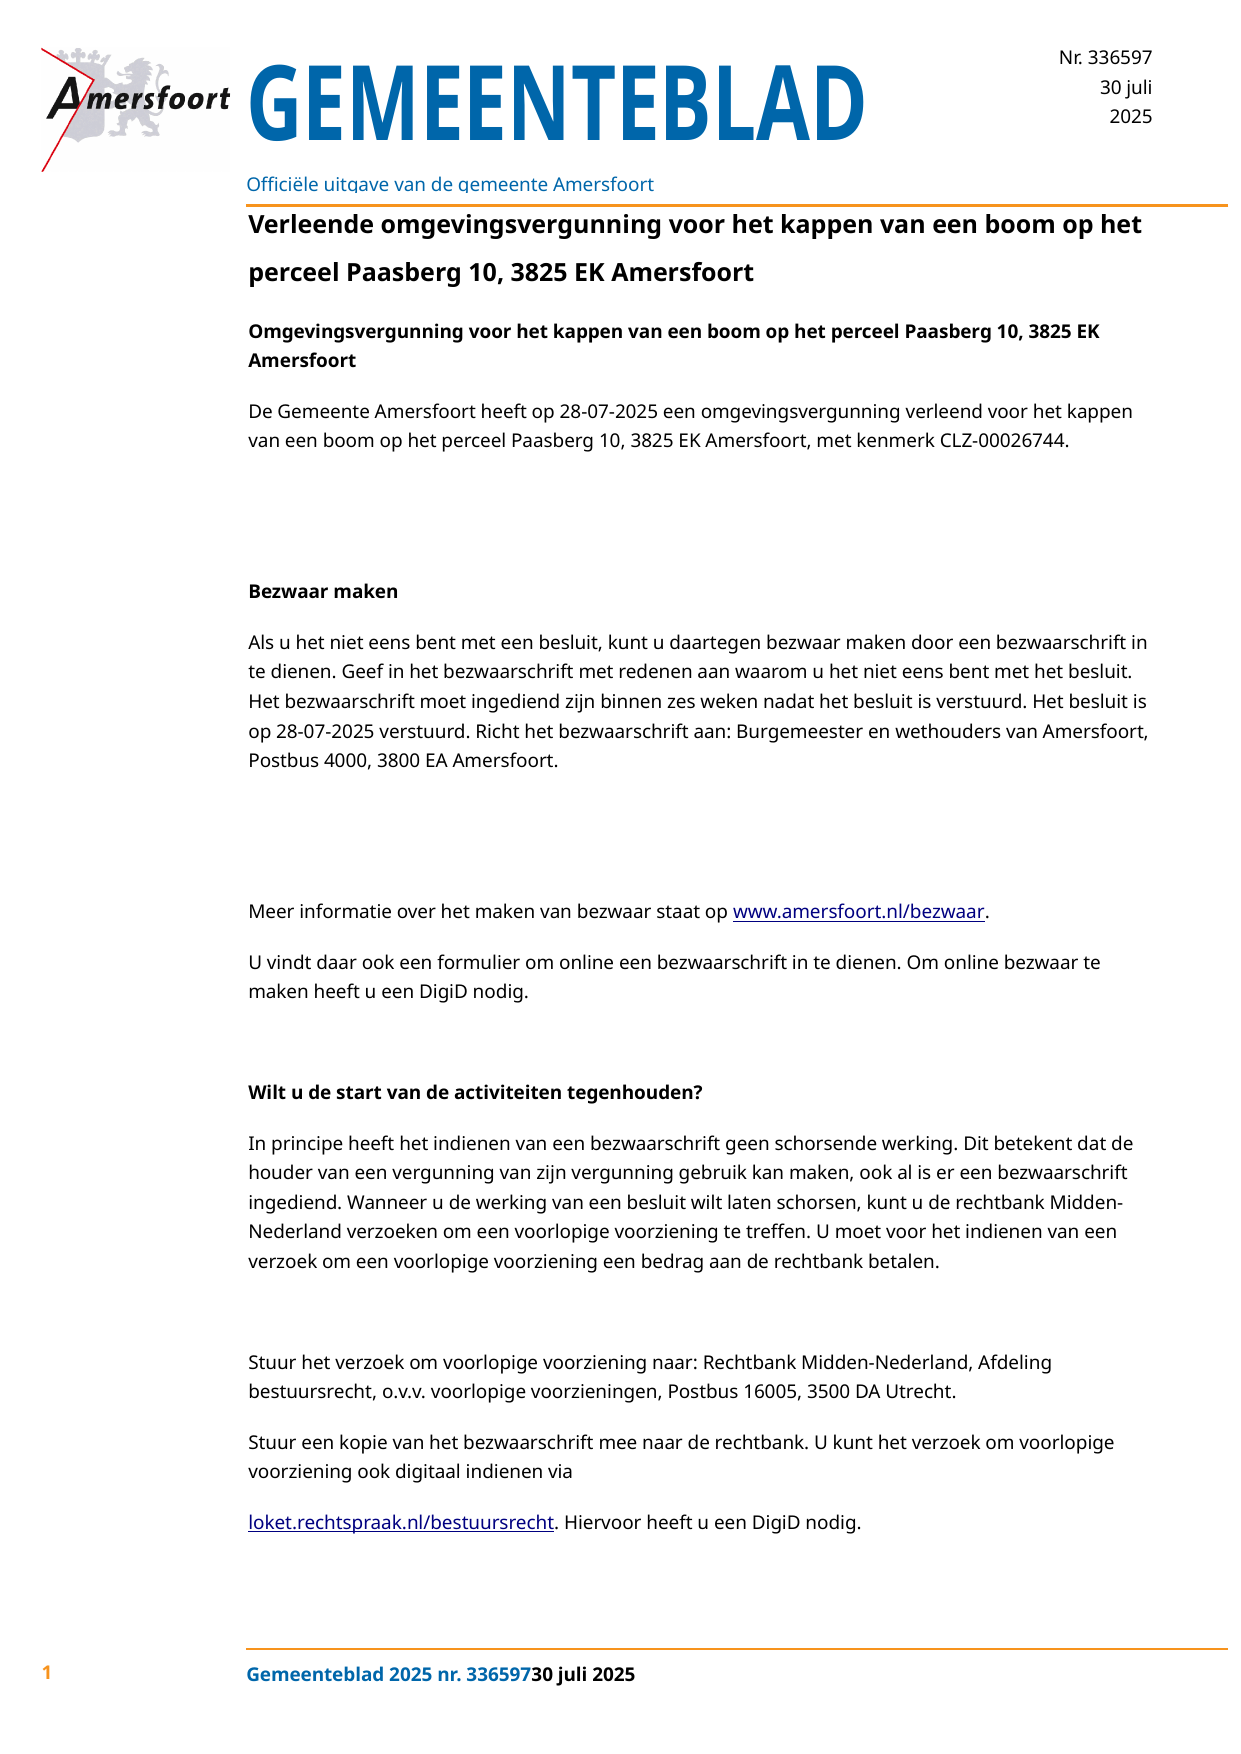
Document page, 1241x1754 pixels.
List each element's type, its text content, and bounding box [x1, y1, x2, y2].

text U vindt daar ook een formulier om online een bezwaarschrift in te dienen. Om online bezwaar te maken heeft u een DigiD nodig. [248, 949, 1152, 1004]
text Stuur een kopie van het bezwaarschrift mee naar de rechtbank. U kunt het verzoek om voorlopige voorziening ook digitaal indienen via [248, 1429, 1152, 1484]
text De Gemeente Amersfoort heeft op 28-07-2025 een omgevingsvergunning verleend voor het kappen van een boom op het perceel Paasberg 10, 3825 EK Amersfoort, met kenmerk CLZ-00026744. [248, 398, 1152, 453]
text In principe heeft het indienen van een bezwaarschrift geen schorsende werking. Dit betekent dat de houder van een vergunning van zijn vergunning gebruik kan maken, ook al is er een bezwaarschrift ingediend. Wanneer u de werking van een besluit wilt laten schorsen, kunt u de rechtbank Midden-Nederland verzoeken om een voorlopige voorziening te treffen. U moet voor het indienen van een verzoek om een voorlopige voorziening een bedrag aan de rechtbank betalen. [248, 1130, 1152, 1274]
text Bezwaar maken [248, 579, 1152, 604]
text Omgevingsvergunning voor het kappen van een boom op het perceel Paasberg 10, 3825 EK Amersfoort [248, 318, 1152, 373]
text Wilt u de start van de activiteiten tegenhouden? [248, 1079, 1152, 1105]
picture [41, 47, 231, 172]
text Als u het niet eens bent met een besluit, kunt u daartegen bezwaar maken door een bezwaarschrift in te dienen. Geef in het bezwaarschrift met redenen aan waarom u het niet eens bent met het besluit. Het bezwaarschrift moet ingediend zijn binnen zes weken nadat het besluit is verstuurd. Het besluit is op 28-07-2025 verstuurd. Richt het bezwaarschrift aan: Burgemeester en wethouders van Amersfoort, Postbus 4000, 3800 EA Amersfoort. [248, 629, 1152, 773]
text Stuur het verzoek om voorlopige voorziening naar: Rechtbank Midden-Nederland, Afdeling bestuursrecht, o.v.v. voorlopige voorzieningen, Postbus 16005, 3500 DA Utrecht. [248, 1349, 1152, 1404]
text loket.rechtspraak.nl/bestuursrecht. Hiervoor heeft u een DigiD nodig. [248, 1509, 1152, 1535]
text Meer informatie over het maken van bezwaar staat op www.amersfoort.nl/bezwaar. [248, 899, 1152, 924]
text Verleende omgevingsvergunning voor het kappen van een boom op het perceel Paasberg 10, 3825 EK Amersfoort [248, 207, 1152, 288]
